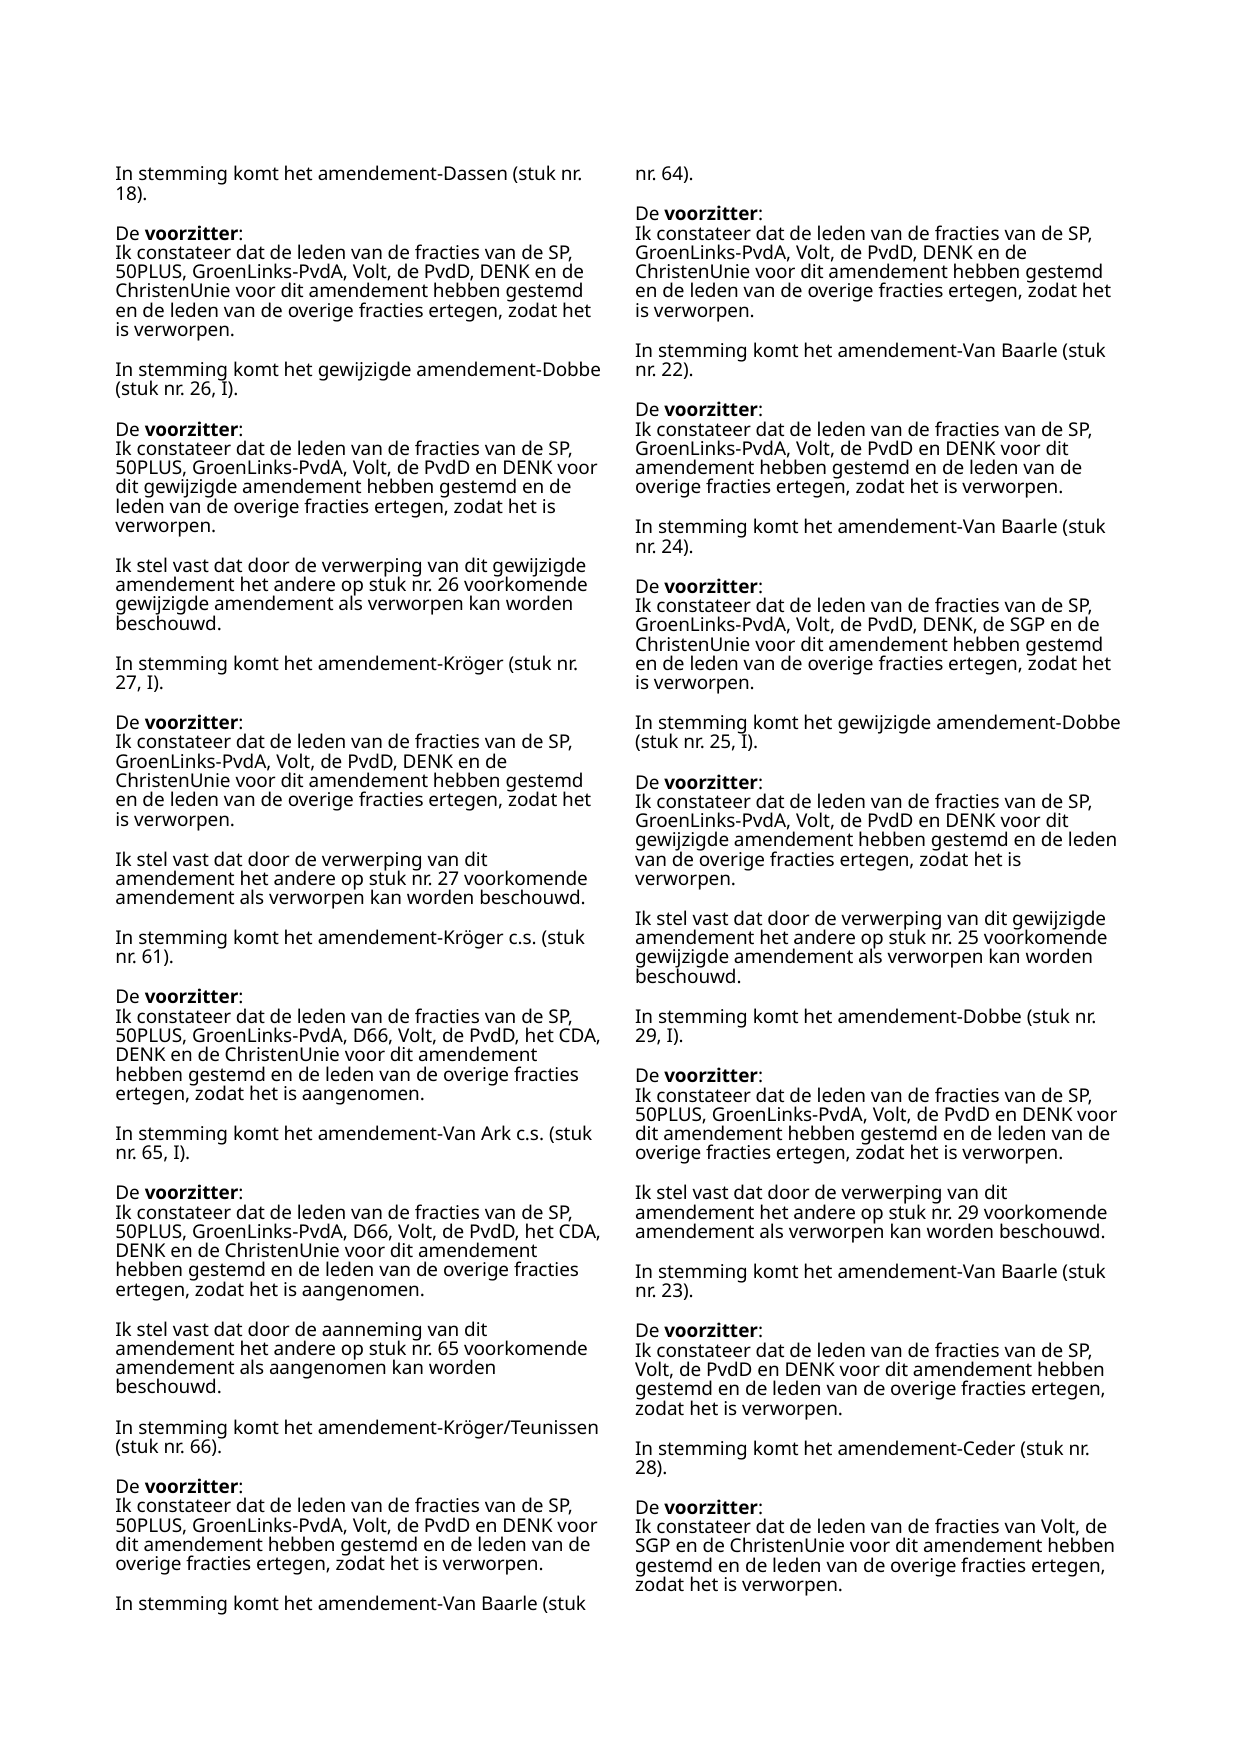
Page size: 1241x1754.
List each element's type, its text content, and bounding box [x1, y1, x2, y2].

text Ik constateer dat de leden van de fracties van de SP, 50PLUS, GroenLinks-PvdA, D66, Volt, de PvdD, het CDA, DENK en de ChristenUnie voor dit amendement hebben gestemd en de leden van de overige fracties ertegen, zodat het is aangenomen. [115, 1008, 605, 1104]
text In stemming komt het amendement-Van Baarle (stuk nr. 24). [635, 518, 1125, 557]
text In stemming komt het amendement-Van Baarle (stuk [115, 1595, 605, 1614]
text Ik stel vast dat door de verwerping van dit gewijzigde amendement het andere op stuk nr. 25 voorkomende gewijzigde amendement als verworpen kan worden beschouwd. [635, 910, 1125, 987]
text De voorzitter: [115, 1184, 605, 1204]
text In stemming komt het amendement-Kröger c.s. (stuk nr. 61). [115, 929, 605, 968]
text Ik stel vast dat door de verwerping van dit amendement het andere op stuk nr. 29 voorkomende amendement als verworpen kan worden beschouwd. [635, 1184, 1125, 1242]
text Ik constateer dat de leden van de fracties van Volt, de SGP en de ChristenUnie voor dit amendement hebben gestemd en de leden van de overige fracties ertegen, zodat het is verworpen. [635, 1518, 1125, 1595]
text In stemming komt het gewijzigde amendement-Dobbe (stuk nr. 25, I). [635, 714, 1125, 753]
text In stemming komt het amendement-Van Baarle (stuk nr. 23). [635, 1263, 1125, 1302]
text Ik constateer dat de leden van de fracties van de SP, GroenLinks-PvdA, Volt, de PvdD, DENK, de SGP en de ChristenUnie voor dit amendement hebben gestemd en de leden van de overige fracties ertegen, zodat het is verworpen. [635, 597, 1125, 693]
text Ik constateer dat de leden van de fracties van de SP, GroenLinks-PvdA, Volt, de PvdD, DENK en de ChristenUnie voor dit amendement hebben gestemd en de leden van de overige fracties ertegen, zodat het is verworpen. [115, 733, 605, 830]
text De voorzitter: [635, 1499, 1125, 1518]
text In stemming komt het amendement-Dassen (stuk nr. 18). [115, 165, 605, 204]
text In stemming komt het amendement-Kröger/Teunissen (stuk nr. 66). [115, 1419, 605, 1457]
text In stemming komt het amendement-Van Baarle (stuk nr. 22). [635, 342, 1125, 380]
text Ik stel vast dat door de aanneming van dit amendement het andere op stuk nr. 65 voorkomende amendement als aangenomen kan worden beschouwd. [115, 1321, 605, 1398]
text De voorzitter: [635, 1322, 1125, 1342]
text Ik stel vast dat door de verwerping van dit amendement het andere op stuk nr. 27 voorkomende amendement als verworpen kan worden beschouwd. [115, 851, 605, 908]
text In stemming komt het amendement-Dobbe (stuk nr. 29, I). [635, 1008, 1125, 1046]
text Ik constateer dat de leden van de fracties van de SP, GroenLinks-PvdA, Volt, de PvdD, DENK en de ChristenUnie voor dit amendement hebben gestemd en de leden van de overige fracties ertegen, zodat het is verworpen. [635, 225, 1125, 321]
text De voorzitter: [635, 774, 1125, 793]
text nr. 64). [635, 165, 1125, 184]
text Ik constateer dat de leden van de fracties van de SP, 50PLUS, GroenLinks-PvdA, Volt, de PvdD en DENK voor dit gewijzigde amendement hebben gestemd en de leden van de overige fracties ertegen, zodat het is verworpen. [115, 440, 605, 536]
text In stemming komt het amendement-Van Ark c.s. (stuk nr. 65, I). [115, 1125, 605, 1163]
text De voorzitter: [115, 421, 605, 440]
text Ik constateer dat de leden van de fracties van de SP, GroenLinks-PvdA, Volt, de PvdD en DENK voor dit amendement hebben gestemd en de leden van de overige fracties ertegen, zodat het is verworpen. [635, 421, 1125, 498]
text Ik constateer dat de leden van de fracties van de SP, Volt, de PvdD en DENK voor dit amendement hebben gestemd en de leden van de overige fracties ertegen, zodat het is verworpen. [635, 1342, 1125, 1419]
text Ik constateer dat de leden van de fracties van de SP, GroenLinks-PvdA, Volt, de PvdD en DENK voor dit gewijzigde amendement hebben gestemd en de leden van de overige fracties ertegen, zodat het is verworpen. [635, 793, 1125, 889]
text De voorzitter: [115, 225, 605, 244]
text De voorzitter: [115, 1478, 605, 1497]
text De voorzitter: [635, 401, 1125, 421]
text Ik stel vast dat door de verwerping van dit gewijzigde amendement het andere op stuk nr. 26 voorkomende gewijzigde amendement als verworpen kan worden beschouwd. [115, 557, 605, 634]
text De voorzitter: [635, 1067, 1125, 1087]
text De voorzitter: [115, 714, 605, 733]
text De voorzitter: [635, 578, 1125, 597]
text Ik constateer dat de leden van de fracties van de SP, 50PLUS, GroenLinks-PvdA, Volt, de PvdD en DENK voor dit amendement hebben gestemd en de leden van de overige fracties ertegen, zodat het is verworpen. [635, 1087, 1125, 1164]
text In stemming komt het gewijzigde amendement-Dobbe (stuk nr. 26, I). [115, 361, 605, 400]
text De voorzitter: [115, 988, 605, 1008]
text De voorzitter: [635, 205, 1125, 225]
text Ik constateer dat de leden van de fracties van de SP, 50PLUS, GroenLinks-PvdA, Volt, de PvdD, DENK en de ChristenUnie voor dit amendement hebben gestemd en de leden van de overige fracties ertegen, zodat het is verworpen. [115, 244, 605, 340]
text Ik constateer dat de leden van de fracties van de SP, 50PLUS, GroenLinks-PvdA, Volt, de PvdD en DENK voor dit amendement hebben gestemd en de leden van de overige fracties ertegen, zodat het is verworpen. [115, 1497, 605, 1574]
text In stemming komt het amendement-Kröger (stuk nr. 27, I). [115, 655, 605, 693]
text In stemming komt het amendement-Ceder (stuk nr. 28). [635, 1439, 1125, 1478]
text Ik constateer dat de leden van de fracties van de SP, 50PLUS, GroenLinks-PvdA, D66, Volt, de PvdD, het CDA, DENK en de ChristenUnie voor dit amendement hebben gestemd en de leden van de overige fracties ertegen, zodat het is aangenomen. [115, 1204, 605, 1300]
